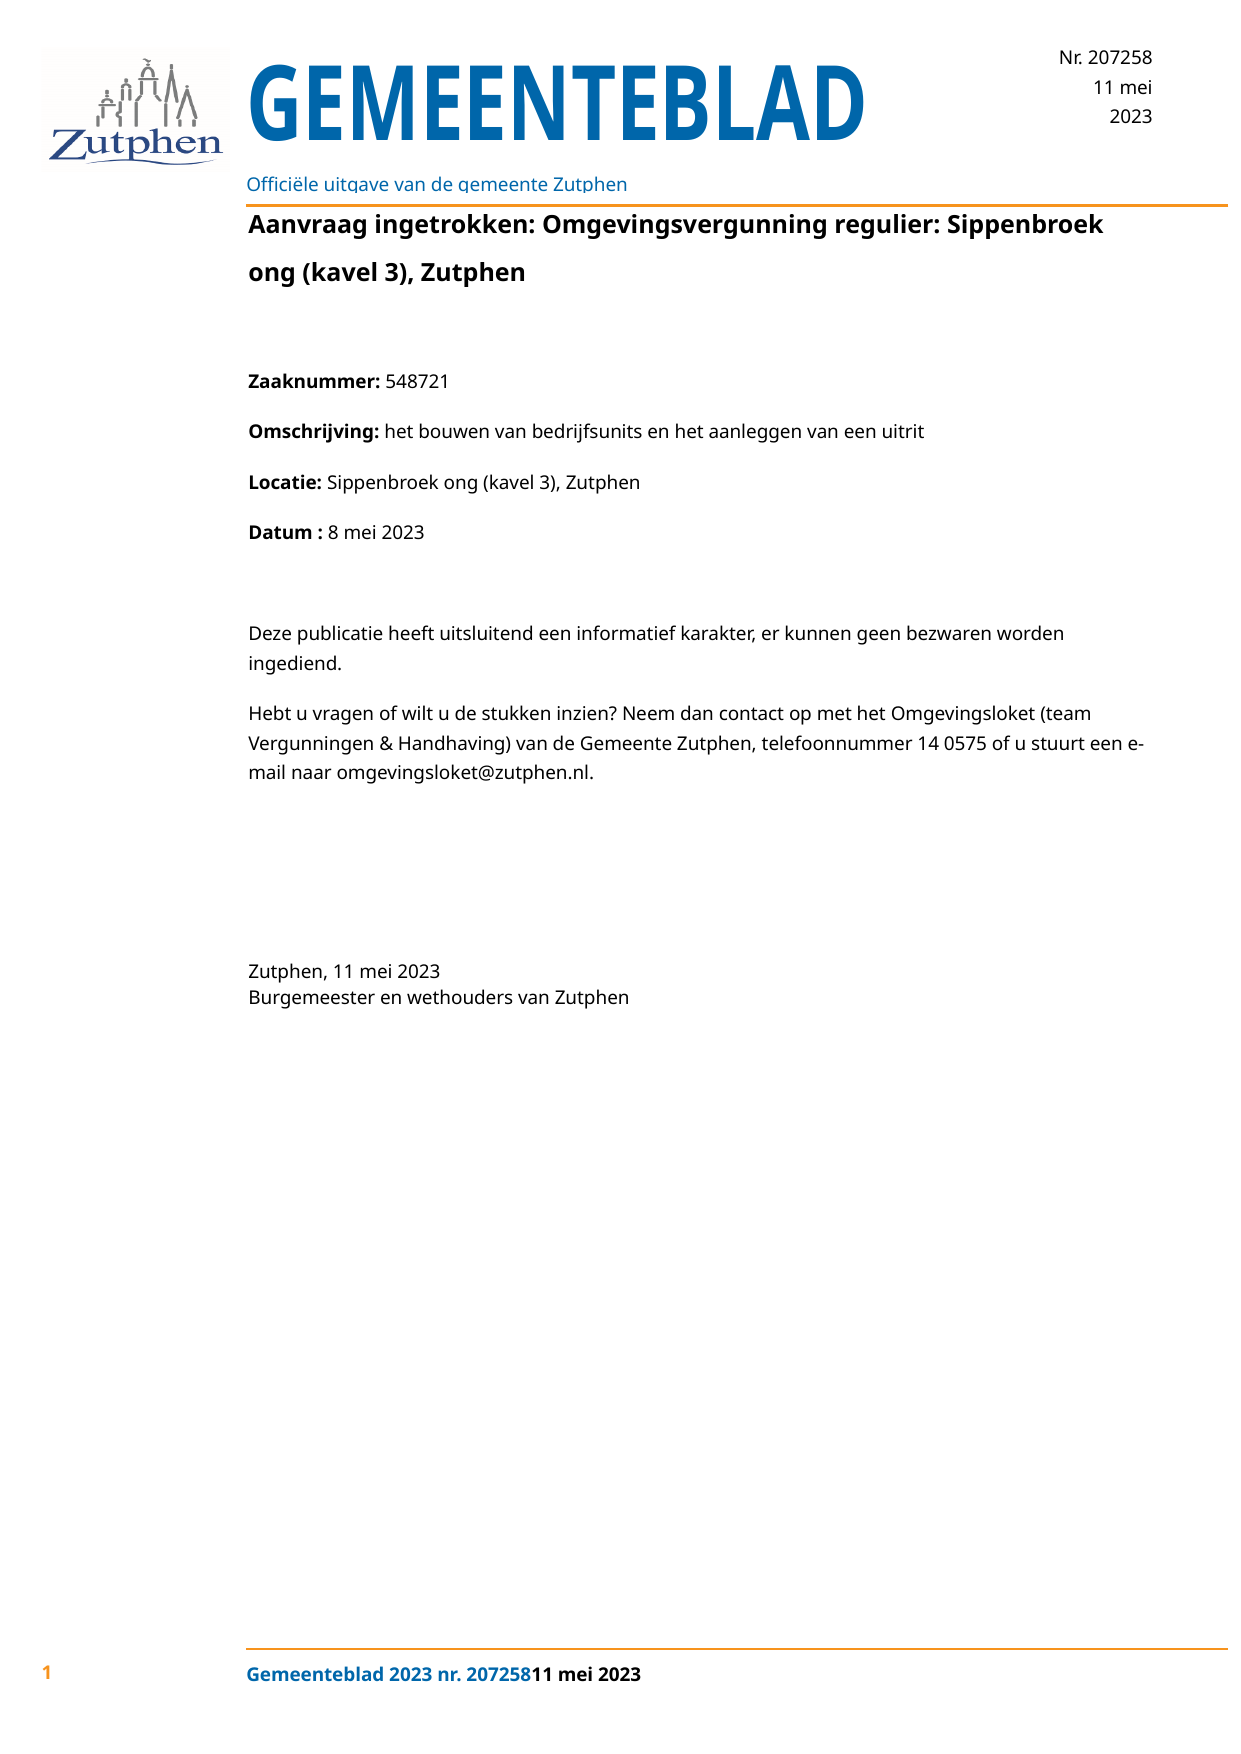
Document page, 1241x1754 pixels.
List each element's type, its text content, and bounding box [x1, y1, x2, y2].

text Omschrijving: het bouwen van bedrijfsunits en het aanleggen van een uitrit [248, 419, 1152, 444]
picture [41, 47, 231, 172]
text Locatie: Sippenbroek ong (kavel 3), Zutphen [248, 469, 1152, 495]
text Deze publicatie heeft uitsluitend een informatief karakter, er kunnen geen bezwaren worden ingediend. [248, 620, 1152, 676]
text Zutphen, 11 mei 2023 [248, 959, 1152, 984]
text Zaaknummer: 548721 [248, 368, 1152, 394]
text Aanvraag ingetrokken: Omgevingsvergunning regulier: Sippenbroek ong (kavel 3), Zutphen [248, 207, 1152, 288]
text Hebt u vragen of wilt u de stukken inzien? Neem dan contact op met het Omgevingsloket (team Vergunningen & Handhaving) van de Gemeente Zutphen, telefoonnummer 14 0575 of u stuurt een e-mail naar omgevingsloket@zutphen.nl. [248, 700, 1152, 785]
text Datum : 8 mei 2023 [248, 519, 1152, 545]
text Burgemeester en wethouders van Zutphen [248, 984, 1152, 1010]
